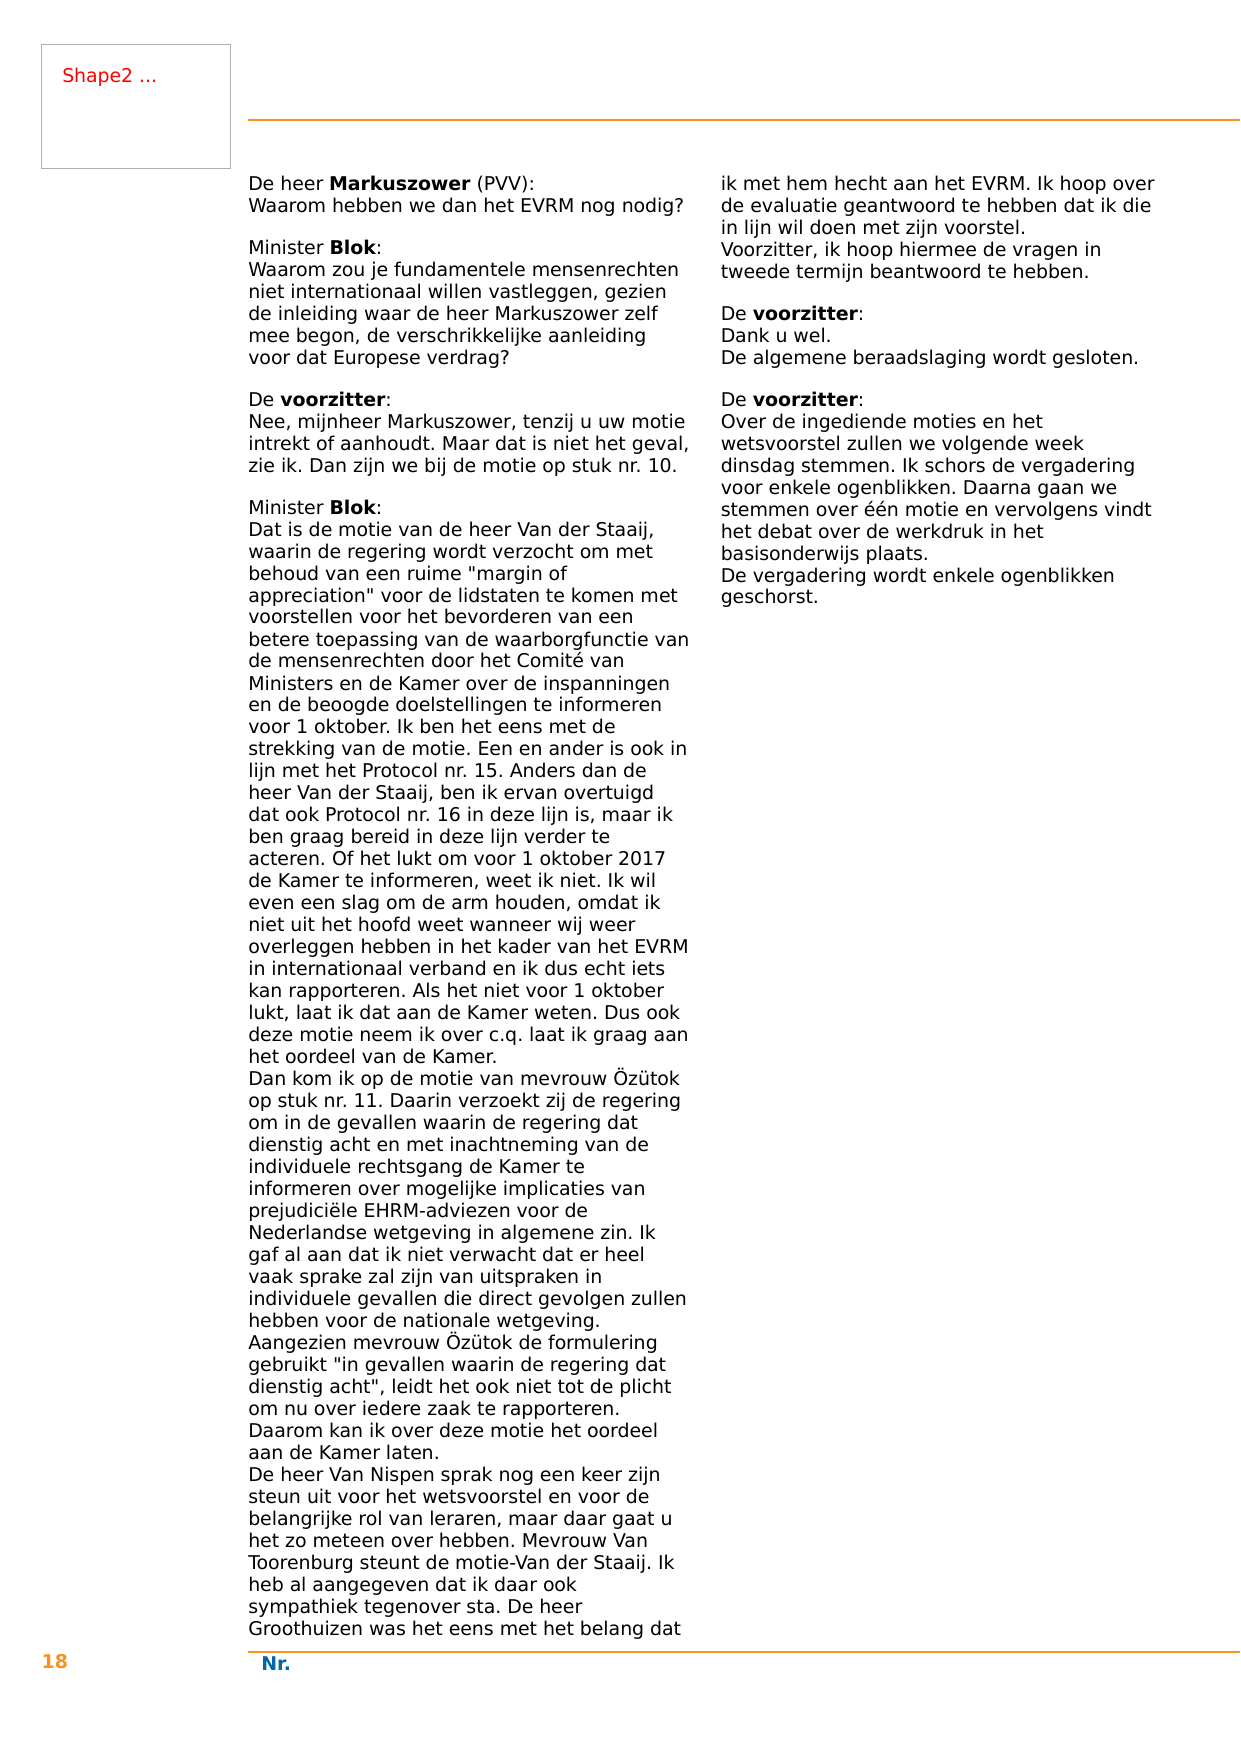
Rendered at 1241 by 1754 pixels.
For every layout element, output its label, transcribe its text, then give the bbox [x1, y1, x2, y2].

text De heer Van Nispen sprak nog een keer zijn steun uit voor het wetsvoorstel en voor de belangrijke rol van leraren, maar daar gaat u het zo meteen over hebben. Mevrouw Van Toorenburg steunt de motie-Van der Staaij. Ik heb al aangegeven dat ik daar ook sympathiek tegenover sta. De heer Groothuizen was het eens met het belang dat [248, 1464, 691, 1639]
text Waarom zou je fundamentele mensenrechten niet internationaal willen vastleggen, gezien de inleiding waar de heer Markuszower zelf mee begon, de verschrikkelijke aanleiding voor dat Europese verdrag? [248, 259, 691, 369]
text De vergadering wordt enkele ogenblikken geschorst. [721, 564, 1163, 608]
text Dank u wel. [721, 325, 1163, 347]
text De algemene beraadslaging wordt gesloten. [721, 347, 1163, 369]
text Voorzitter, ik hoop hiermee de vragen in tweede termijn beantwoord te hebben. [721, 239, 1163, 283]
text Minister Blok: [248, 237, 691, 259]
text De heer Markuszower (PVV): [248, 173, 691, 195]
text Over de ingediende moties en het wetsvoorstel zullen we volgende week dinsdag stemmen. Ik schors de vergadering voor enkele ogenblikken. Daarna gaan we stemmen over één motie en vervolgens vindt het debat over de werkdruk in het basisonderwijs plaats. [721, 411, 1163, 564]
text Dat is de motie van de heer Van der Staaij, waarin de regering wordt verzocht om met behoud van een ruime "margin of appreciation" voor de lidstaten te komen met voorstellen voor het bevorderen van een betere toepassing van de waarborgfunctie van de mensenrechten door het Comité van Ministers en de Kamer over de inspanningen en de beoogde doelstellingen te informeren voor 1 oktober. Ik ben het eens met de strekking van de motie. Een en ander is ook in lijn met het Protocol nr. 15. Anders dan de heer Van der Staaij, ben ik ervan overtuigd dat ook Protocol nr. 16 in deze lijn is, maar ik ben graag bereid in deze lijn verder te acteren. Of het lukt om voor 1 oktober 2017 de Kamer te informeren, weet ik niet. Ik wil even een slag om de arm houden, omdat ik niet uit het hoofd weet wanneer wij weer overleggen hebben in het kader van het EVRM in internationaal verband en ik dus echt iets kan rapporteren. Als het niet voor 1 oktober lukt, laat ik dat aan de Kamer weten. Dus ook deze motie neem ik over c.q. laat ik graag aan het oordeel van de Kamer. [248, 518, 691, 1068]
text De voorzitter: [721, 389, 1163, 411]
text Waarom hebben we dan het EVRM nog nodig? [248, 195, 691, 217]
text De voorzitter: [248, 389, 691, 411]
text Dan kom ik op de motie van mevrouw Özütok op stuk nr. 11. Daarin verzoekt zij de regering om in de gevallen waarin de regering dat dienstig acht en met inachtneming van de individuele rechtsgang de Kamer te informeren over mogelijke implicaties van prejudiciële EHRM-adviezen voor de Nederlandse wetgeving in algemene zin. Ik gaf al aan dat ik niet verwacht dat er heel vaak sprake zal zijn van uitspraken in individuele gevallen die direct gevolgen zullen hebben voor de nationale wetgeving. Aangezien mevrouw Özütok de formulering gebruikt "in gevallen waarin de regering dat dienstig acht", leidt het ook niet tot de plicht om nu over iedere zaak te rapporteren. Daarom kan ik over deze motie het oordeel aan de Kamer laten. [248, 1068, 691, 1464]
text Minister Blok: [248, 497, 691, 518]
text De voorzitter: [721, 303, 1163, 325]
text Nee, mijnheer Markuszower, tenzij u uw motie intrekt of aanhoudt. Maar dat is niet het geval, zie ik. Dan zijn we bij de motie op stuk nr. 10. [248, 411, 691, 477]
text ik met hem hecht aan het EVRM. Ik hoop over de evaluatie geantwoord te hebben dat ik die in lijn wil doen met zijn voorstel. [721, 173, 1163, 239]
